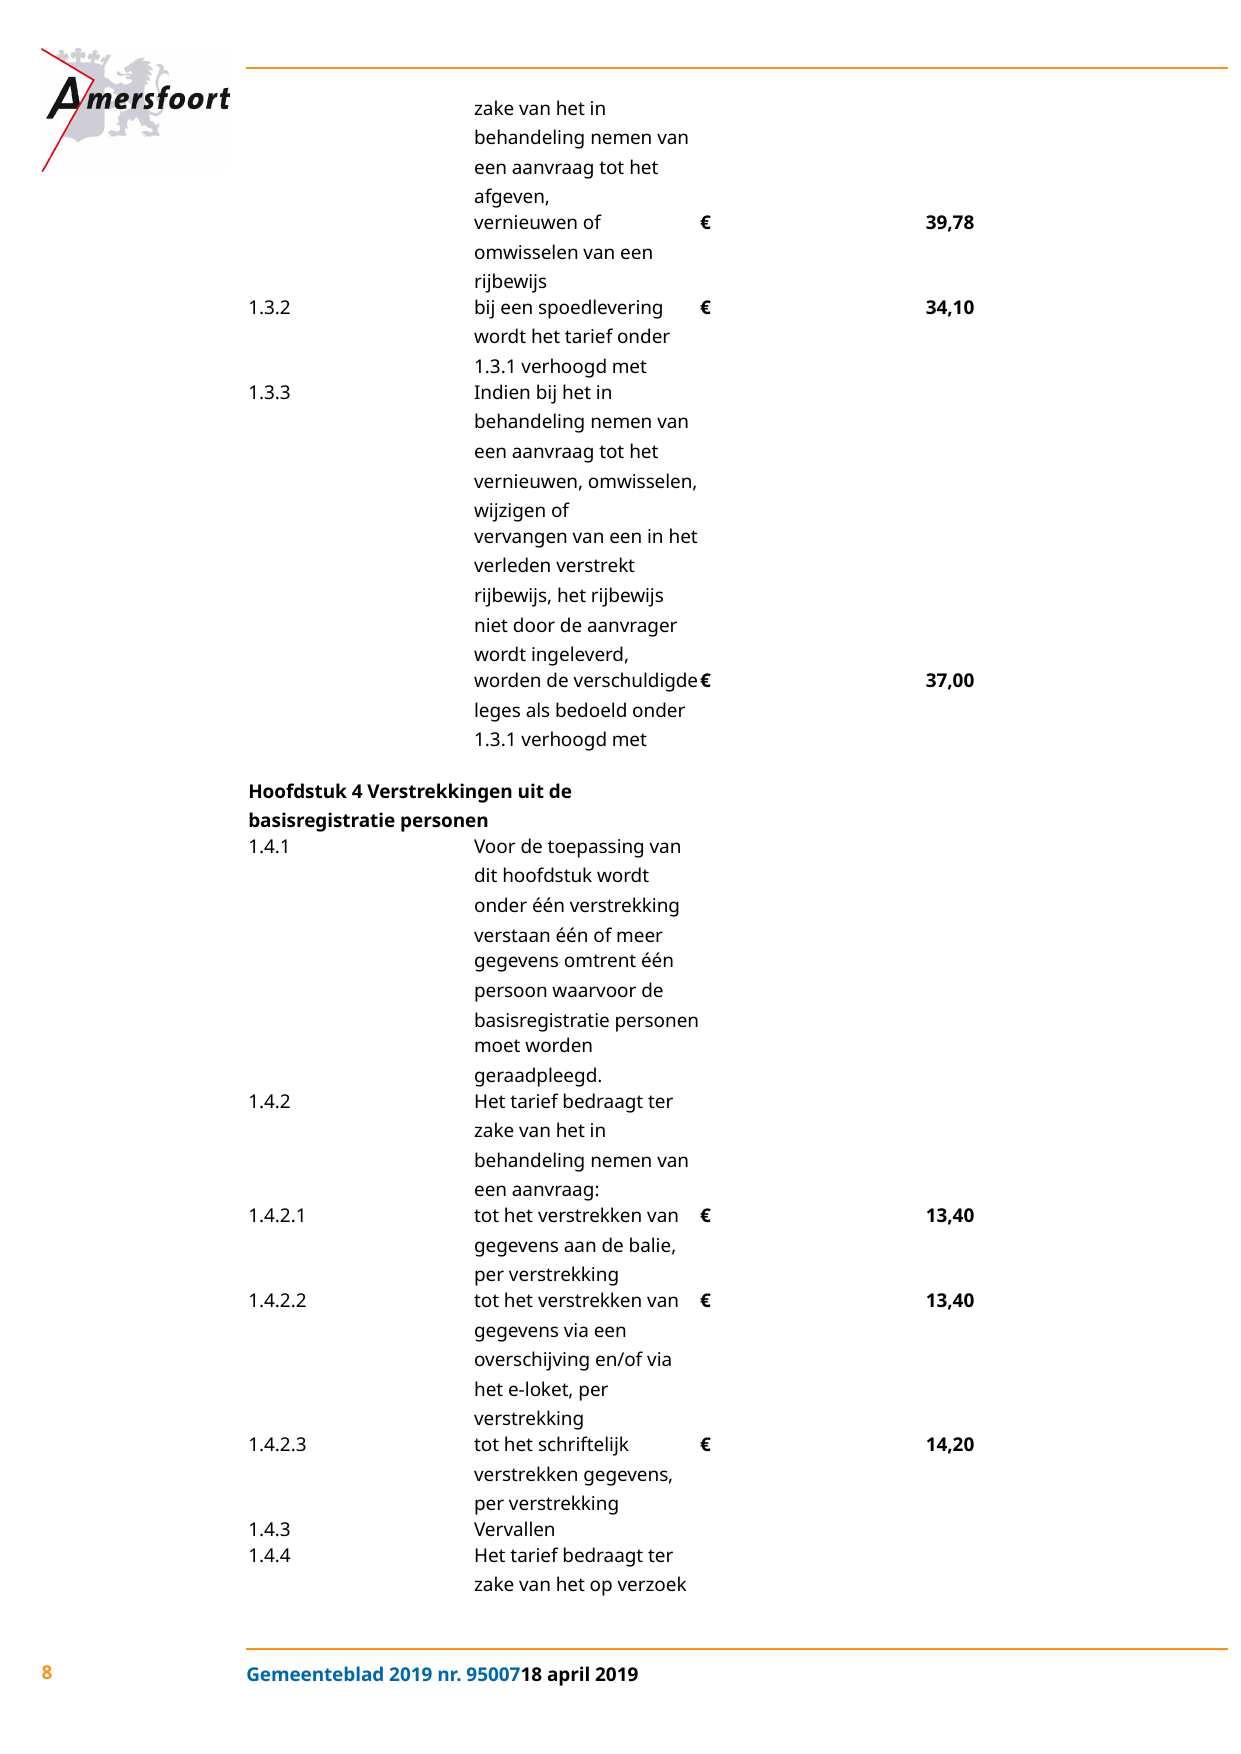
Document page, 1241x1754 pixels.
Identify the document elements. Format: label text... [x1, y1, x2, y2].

table_cell 1.3.2 [248, 294, 474, 379]
table_cell gegevens omtrent één persoon waarvoor de basisregistratie personen [474, 948, 700, 1032]
table_cell 1.4.2.2 [248, 1287, 474, 1431]
table_cell [926, 833, 1152, 948]
table_cell [700, 1542, 926, 1597]
table_cell bij een spoedlevering wordt het tarief onder 1.3.1 verhoogd met [474, 294, 700, 379]
table_cell € [700, 1287, 926, 1431]
table_cell vervangen van een in het verleden verstrekt rijbewijs, het rijbewijs niet door de aanvrager wordt ingeleverd, [474, 523, 700, 667]
table_cell vernieuwen of omwisselen van een rijbewijs [474, 209, 700, 294]
table_cell € [700, 294, 926, 379]
table_cell [700, 1088, 926, 1202]
table_cell tot het schriftelijk verstrekken gegevens, per verstrekking [474, 1431, 700, 1516]
table_cell [700, 948, 926, 1032]
table_cell [474, 752, 700, 778]
table_cell 1.4.1 [248, 833, 474, 948]
table_cell [248, 667, 474, 752]
table_cell € [700, 209, 926, 294]
table_cell Voor de toepassing van dit hoofdstuk wordt onder één verstrekking verstaan één of meer [474, 833, 700, 948]
table_cell [248, 1033, 474, 1088]
table_cell 1.3.3 [248, 379, 474, 523]
table_cell tot het verstrekken van gegevens aan de balie, per verstrekking [474, 1202, 700, 1287]
table_cell [700, 1516, 926, 1542]
table_cell 37,00 [926, 667, 1152, 752]
table_cell Het tarief bedraagt ter zake van het in behandeling nemen van een aanvraag: [474, 1088, 700, 1202]
table_cell [700, 833, 926, 948]
table_cell [926, 1033, 1152, 1088]
table_cell [700, 752, 926, 778]
table_cell [926, 948, 1152, 1032]
table_cell € [700, 1202, 926, 1287]
table_cell 39,78 [926, 209, 1152, 294]
table_cell [926, 95, 1152, 209]
table_cell [700, 523, 926, 667]
table_cell Indien bij het in behandeling nemen van een aanvraag tot het vernieuwen, omwisselen, wijzigen of [474, 379, 700, 523]
table_cell [926, 1542, 1152, 1597]
table_cell 1.4.3 [248, 1516, 474, 1542]
table_cell 13,40 [926, 1287, 1152, 1431]
table_cell [926, 523, 1152, 667]
table_cell [700, 95, 926, 209]
table_cell tot het verstrekken van gegevens via een overschijving en/of via het e-loket, per verstrekking [474, 1287, 700, 1431]
picture [41, 47, 231, 172]
table_cell 14,20 [926, 1431, 1152, 1516]
table_cell Het tarief bedraagt ter zake van het op verzoek [474, 1542, 700, 1597]
table_cell [926, 1088, 1152, 1202]
table_cell € [700, 1431, 926, 1516]
table_cell [926, 778, 1152, 833]
table_cell [248, 95, 474, 209]
table_cell [926, 1516, 1152, 1542]
table_cell 34,10 [926, 294, 1152, 379]
table_cell 1.4.2 [248, 1088, 474, 1202]
table_cell [700, 778, 926, 833]
table_cell 13,40 [926, 1202, 1152, 1287]
table_cell [248, 523, 474, 667]
table_cell [700, 379, 926, 523]
table_cell [700, 1033, 926, 1088]
table_cell [926, 379, 1152, 523]
table_cell € [700, 667, 926, 752]
table_cell 1.4.2.1 [248, 1202, 474, 1287]
table_cell [926, 752, 1152, 778]
table_cell zake van het in behandeling nemen van een aanvraag tot het afgeven, [474, 95, 700, 209]
table_cell [248, 209, 474, 294]
table_cell worden de verschuldigde leges als bedoeld onder 1.3.1 verhoogd met [474, 667, 700, 752]
table_cell [248, 752, 474, 778]
table_cell Vervallen [474, 1516, 700, 1542]
table_cell Hoofdstuk 4 Verstrekkingen uit de basisregistratie personen [248, 778, 700, 833]
table_cell moet worden geraadpleegd. [474, 1033, 700, 1088]
table_cell 1.4.4 [248, 1542, 474, 1597]
table_cell 1.4.2.3 [248, 1431, 474, 1516]
table_cell [248, 948, 474, 1032]
